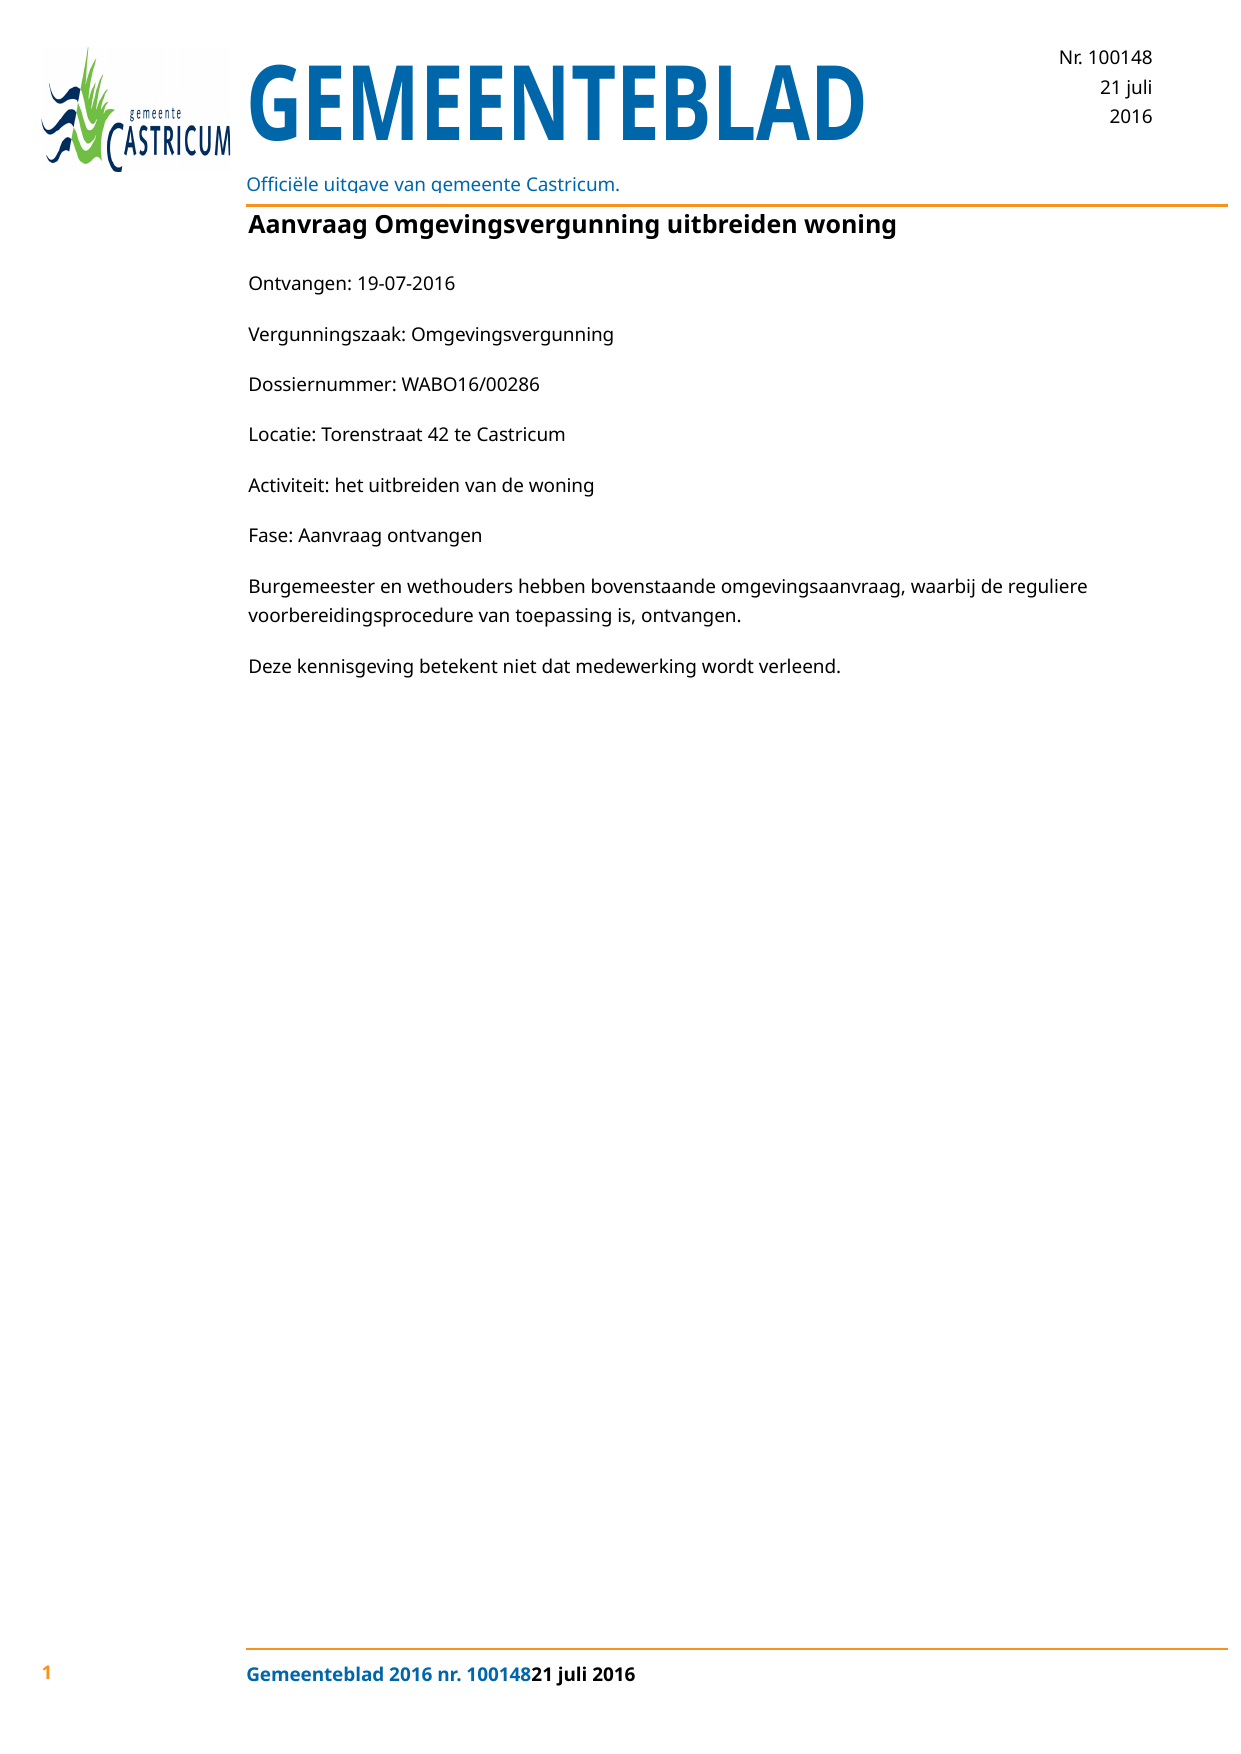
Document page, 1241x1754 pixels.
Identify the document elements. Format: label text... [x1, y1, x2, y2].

text Vergunningszaak: Omgevingsvergunning [248, 321, 1152, 346]
text Fase: Aanvraag ontvangen [248, 522, 1152, 548]
text Deze kennisgeving betekent niet dat medewerking wordt verleend. [248, 653, 1152, 678]
text Activiteit: het uitbreiden van de woning [248, 472, 1152, 498]
picture [41, 47, 231, 172]
text Burgemeester en wethouders hebben bovenstaande omgevingsaanvraag, waarbij de reguliere voorbereidingsprocedure van toepassing is, ontvangen. [248, 573, 1152, 628]
text Locatie: Torenstraat 42 te Castricum [248, 422, 1152, 447]
text Ontvangen: 19-07-2016 [248, 270, 1152, 296]
text Dossiernummer: WABO16/00286 [248, 371, 1152, 397]
text Aanvraag Omgevingsvergunning uitbreiden woning [248, 207, 1152, 241]
